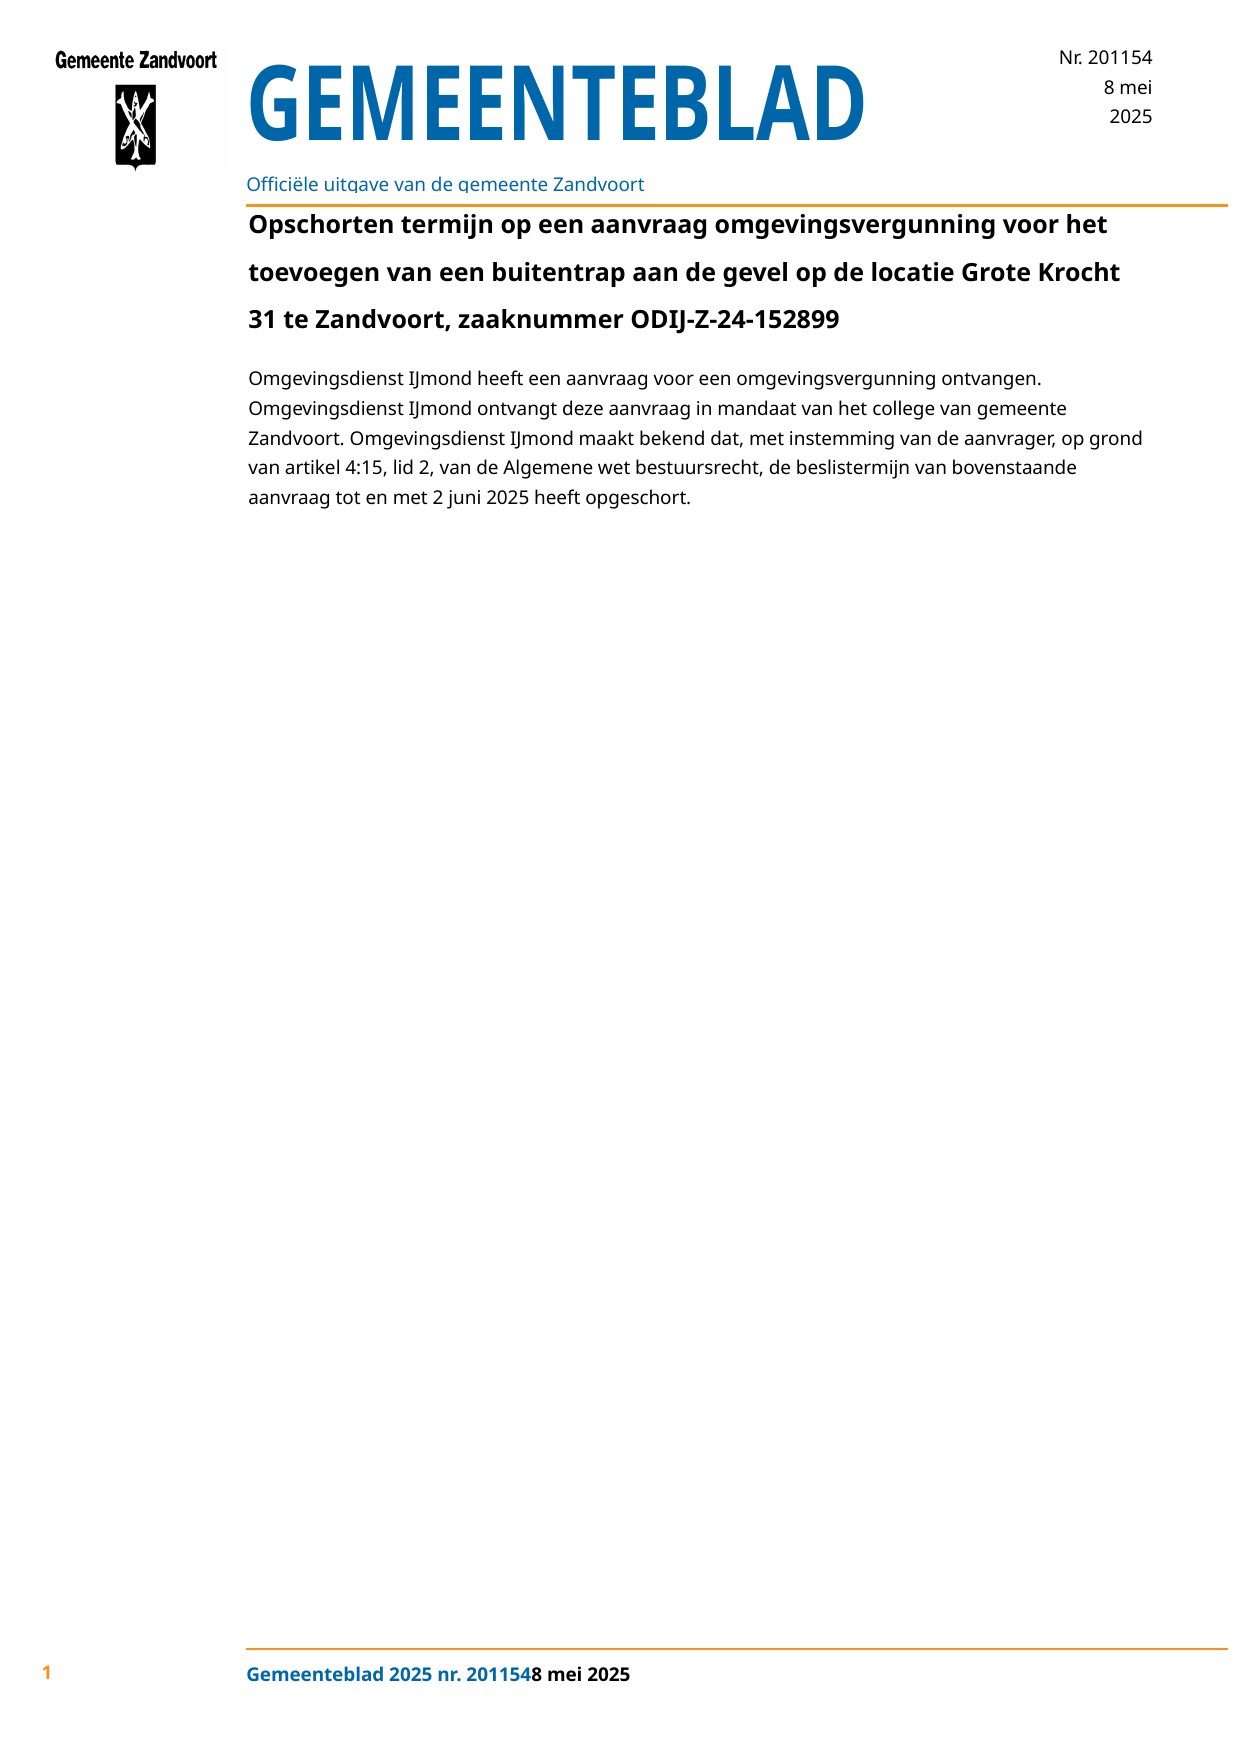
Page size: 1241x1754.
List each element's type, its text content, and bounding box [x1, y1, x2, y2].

text Omgevingsdienst IJmond heeft een aanvraag voor een omgevingsvergunning ontvangen. Omgevingsdienst IJmond ontvangt deze aanvraag in mandaat van het college van gemeente Zandvoort. Omgevingsdienst IJmond maakt bekend dat, met instemming van de aanvrager, op grond van artikel 4:15, lid 2, van de Algemene wet bestuursrecht, de beslistermijn van bovenstaande aanvraag tot en met 2 juni 2025 heeft opgeschort. [248, 366, 1152, 509]
picture [41, 47, 231, 172]
text Opschorten termijn op een aanvraag omgevingsvergunning voor het toevoegen van een buitentrap aan de gevel op de locatie Grote Krocht 31 te Zandvoort, zaaknummer ODIJ-Z-24-152899 [248, 207, 1152, 336]
